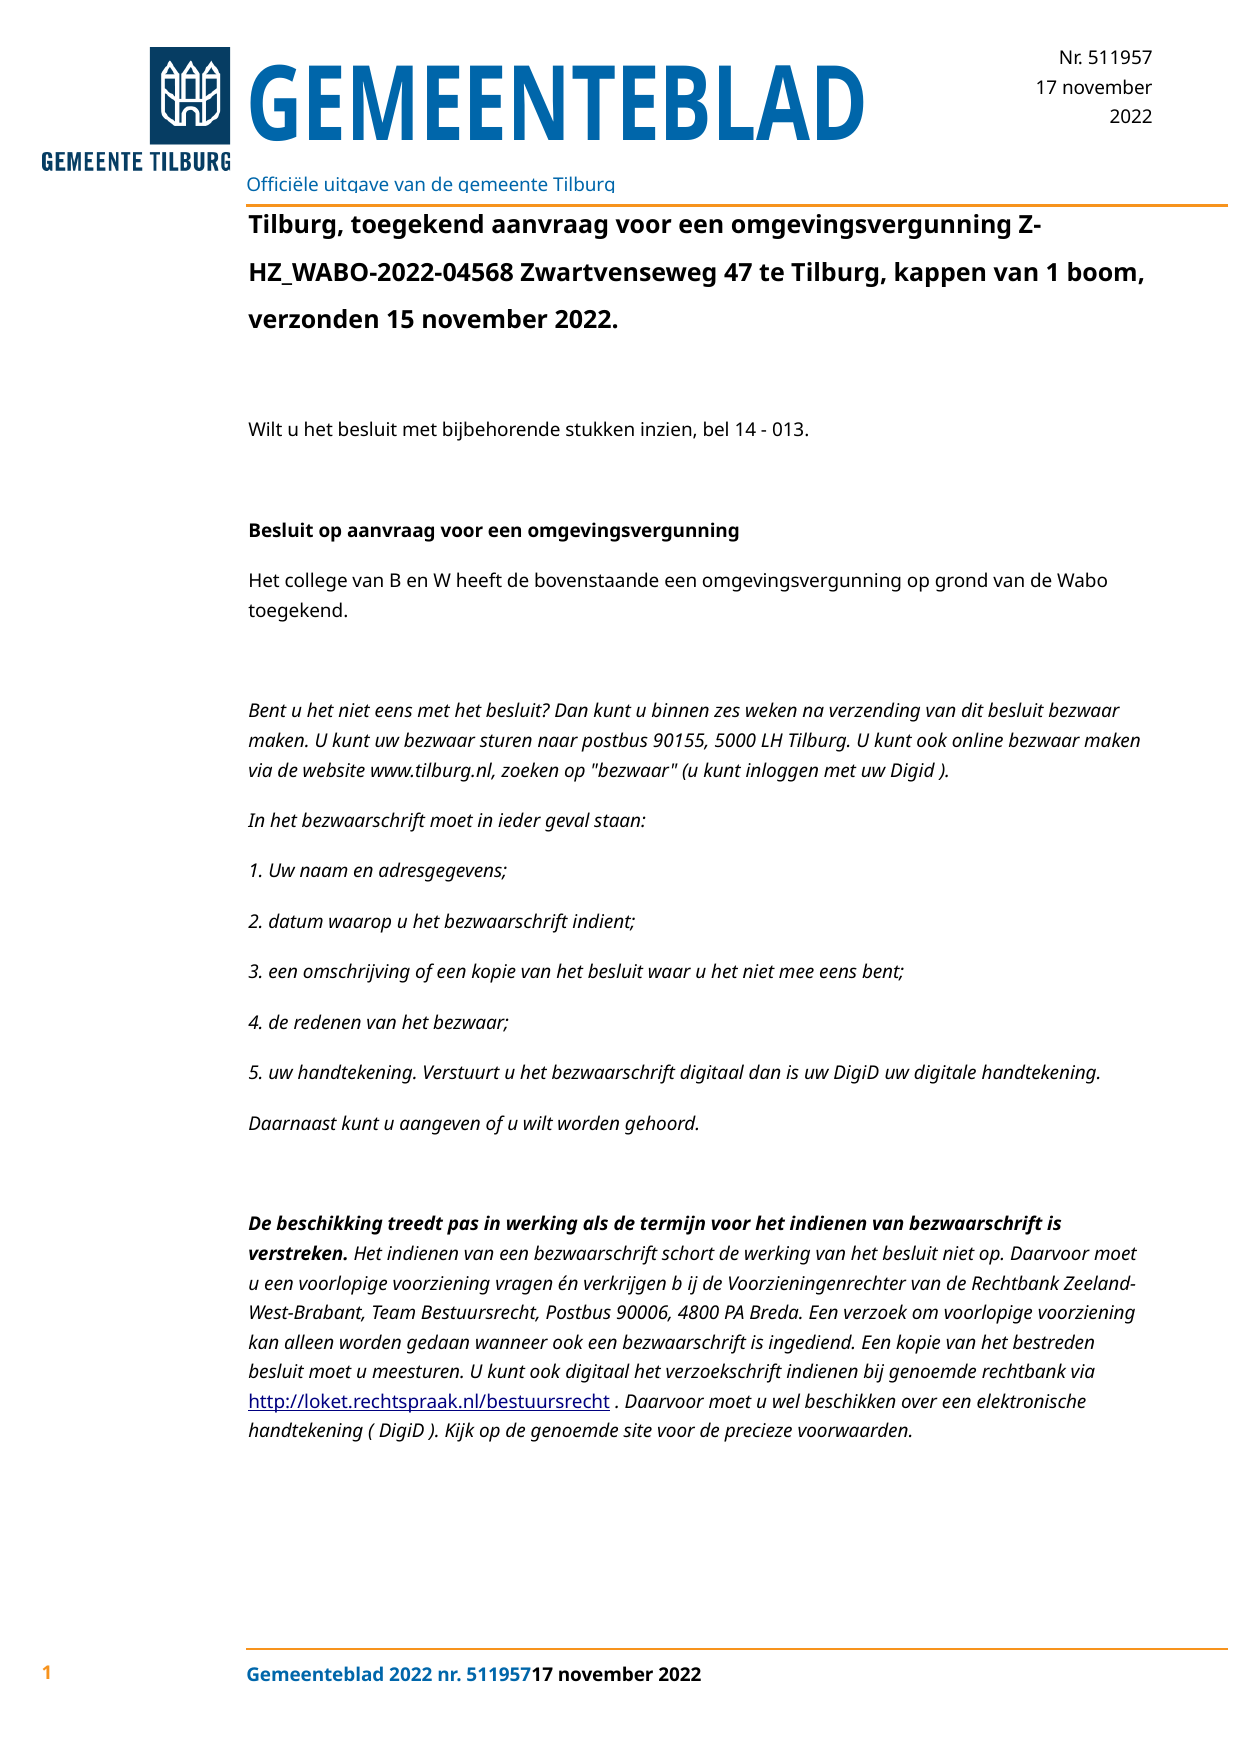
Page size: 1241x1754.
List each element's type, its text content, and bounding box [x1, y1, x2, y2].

text Besluit op aanvraag voor een omgevingsvergunning [248, 517, 1152, 542]
text Wilt u het besluit met bijbehorende stukken inzien, bel 14 - 013. [248, 416, 1152, 442]
text De beschikking treedt pas in werking als de termijn voor het indienen van bezwaarschrift is verstreken. Het indienen van een bezwaarschrift schort de werking van het besluit niet op. Daarvoor moet u een voorlopige voorziening vragen én verkrijgen b ij de Voorzieningenrechter van de Rechtbank Zeeland-West-Brabant, Team Bestuursrecht, Postbus 90006, 4800 PA Breda. Een verzoek om voorlopige voorziening kan alleen worden gedaan wanneer ook een bezwaarschrift is ingediend. Een kopie van het bestreden besluit moet u meesturen. U kunt ook digitaal het verzoekschrift indienen bij genoemde rechtbank via http://loket.rechtspraak.nl/bestuursrecht . Daarvoor moet u wel beschikken over een elektronische handtekening ( DigiD ). Kijk op de genoemde site voor de precieze voorwaarden. [248, 1211, 1152, 1443]
text 4. de redenen van het bezwaar; [248, 1009, 1152, 1034]
picture [41, 47, 231, 172]
text 1. Uw naam en adresgegevens; [248, 858, 1152, 883]
text Bent u het niet eens met het besluit? Dan kunt u binnen zes weken na verzending van dit besluit bezwaar maken. U kunt uw bezwaar sturen naar postbus 90155, 5000 LH Tilburg. U kunt ook online bezwaar maken via de website www.tilburg.nl, zoeken op "bezwaar" (u kunt inloggen met uw Digid ). [248, 698, 1152, 782]
text Het college van B en W heeft de bovenstaande een omgevingsvergunning op grond van de Wabo toegekend. [248, 567, 1152, 622]
text Tilburg, toegekend aanvraag voor een omgevingsvergunning Z-HZ_WABO-2022-04568 Zwartvenseweg 47 te Tilburg, kappen van 1 boom, verzonden 15 november 2022. [248, 207, 1152, 336]
text 5. uw handtekening. Verstuurt u het bezwaarschrift digitaal dan is uw DigiD uw digitale handtekening. [248, 1059, 1152, 1085]
text Daarnaast kunt u aangeven of u wilt worden gehoord. [248, 1110, 1152, 1135]
text 2. datum waarop u het bezwaarschrift indient; [248, 908, 1152, 934]
text In het bezwaarschrift moet in ieder geval staan: [248, 807, 1152, 833]
text 3. een omschrijving of een kopie van het besluit waar u het niet mee eens bent; [248, 958, 1152, 984]
